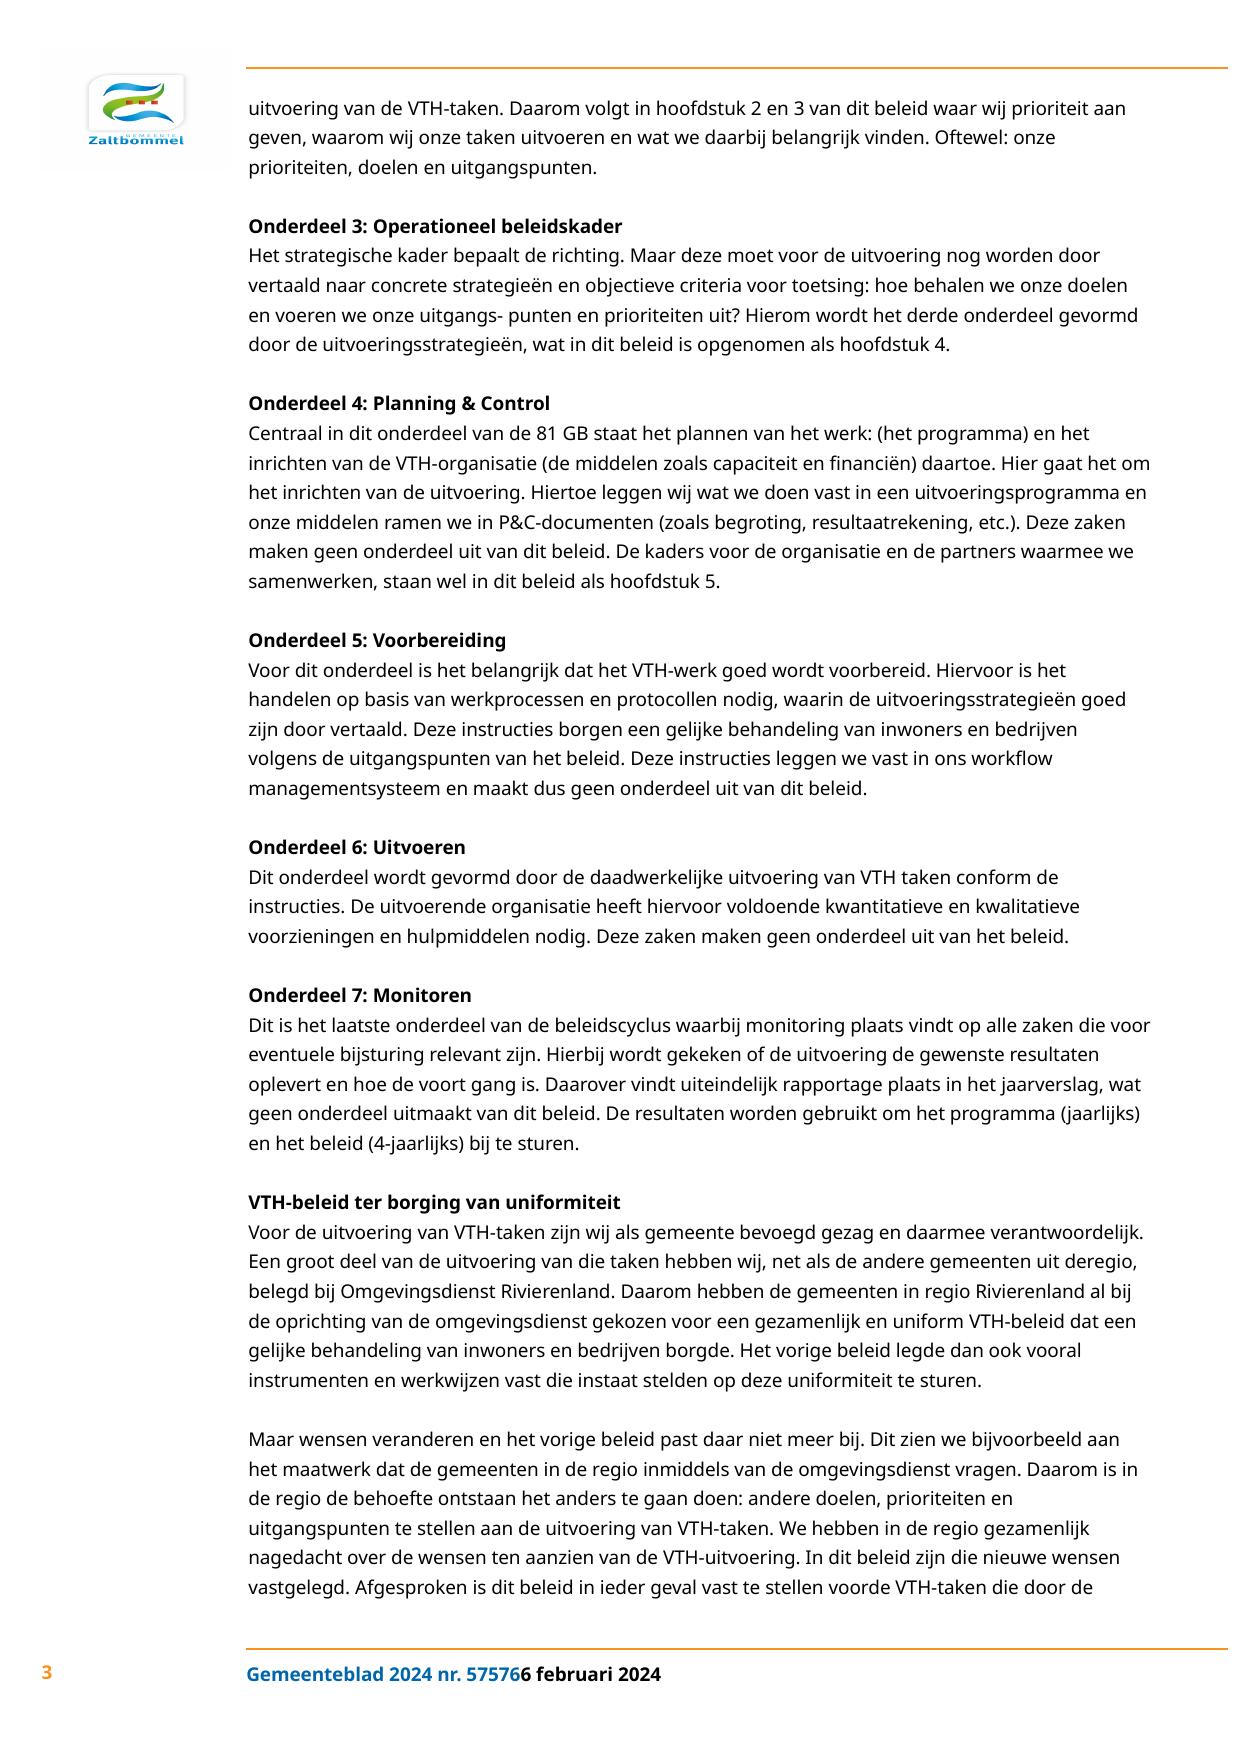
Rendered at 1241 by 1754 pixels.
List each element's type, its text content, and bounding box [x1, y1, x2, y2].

text uitvoering van de VTH-taken. Daarom volgt in hoofdstuk 2 en 3 van dit beleid waar wij prioriteit aan geven, waarom wij onze taken uitvoeren en wat we daarbij belangrijk vinden. Oftewel: onze prioriteiten, doelen en uitgangspunten. [248, 95, 1152, 180]
text Onderdeel 7: Monitoren [248, 982, 1152, 1008]
text Dit onderdeel wordt gevormd door de daadwerkelijke uitvoering van VTH­ taken conform de instructies. De uitvoerende organisatie heeft hiervoor voldoende kwantitatieve en kwalitatieve voorzieningen en hulpmiddelen nodig. Deze zaken maken geen onderdeel uit van het beleid. [248, 864, 1152, 949]
table_header VTH-beleid ter borging van uniformiteit Voor de uitvoering van VTH-taken zijn wij als gemeente bevoegd gezag en daarmee verantwoordelijk. Een groot deel van de uitvoering van die taken hebben wij, net als de andere gemeenten uit deregio, belegd bij Omgevingsdienst Rivierenland. Daarom hebben de gemeenten in regio Rivierenland al bij de oprichting van de omgevingsdienst gekozen voor een gezamenlijk en uniform VTH-beleid dat een gelijke behandeling van inwoners en bedrijven borgde. Het vorige beleid legde dan ook vooral instrumenten en werkwijzen vast die instaat stelden op deze uniformiteit te sturen. Maar wensen veranderen en het vorige beleid past daar niet meer bij. Dit zien we bijvoorbeeld aan het maatwerk dat de gemeenten in de regio inmiddels van de omgevingsdienst vragen. Daarom is in de regio de behoefte ontstaan het anders te gaan doen: andere doelen, prioriteiten en uitgangspunten te stellen aan de uitvoering van VTH-taken. We hebben in de regio gezamenlijk nagedacht over de wensen ten aanzien van de VTH-uitvoering. In dit beleid zijn die nieuwe wensen vastgelegd. Afgesproken is dit beleid in ieder geval vast te stellen voorde VTH-taken die door de [248, 1190, 1152, 1600]
text Onderdeel 3: Operationeel beleidskader [248, 213, 1152, 239]
text Dit is het laatste onderdeel van de beleidscyclus waarbij monitoring plaats­ vindt op alle zaken die voor eventuele bijsturing relevant zijn. Hierbij wordt gekeken of de uitvoering de gewenste resultaten oplevert en hoe de voort­ gang is. Daarover vindt uiteindelijk rapportage plaats in het jaarverslag, wat geen onderdeel uitmaakt van dit beleid. De resultaten worden gebruikt om het programma (jaarlijks) en het beleid (4-jaarlijks) bij te sturen. [248, 1012, 1152, 1156]
text Voor dit onderdeel is het belangrijk dat het VTH-werk goed wordt voorbereid. Hiervoor is het handelen op basis van werkprocessen en protocollen nodig, waarin de uitvoeringsstrategieën goed zijn door vertaald. Deze instructies borgen een gelijke behandeling van inwoners en bedrijven volgens de uitgangspunten van het beleid. Deze instructies leggen we vast in ons workflow managementsysteem en maakt dus geen onderdeel uit van dit beleid. [248, 657, 1152, 801]
picture [41, 47, 231, 172]
text Centraal in dit onderdeel van de 81 GB staat het plannen van het werk: (het programma) en het inrichten van de VTH-organisatie (de middelen zoals capaciteit en financiën) daartoe. Hier gaat het om het inrichten van de uitvoering. Hiertoe leggen wij wat we doen vast in een uitvoeringsprogramma en onze middelen ramen we in P&C-documenten (zoals begroting, resultaatrekening, etc.). Deze zaken maken geen onderdeel uit van dit beleid. De kaders voor de organisatie en de partners waarmee we samenwerken, staan wel in dit beleid als hoofdstuk 5. [248, 420, 1152, 594]
text Onderdeel 6: Uitvoeren [248, 834, 1152, 860]
text Onderdeel 5: Voorbereiding [248, 627, 1152, 653]
text Onderdeel 4: Planning & Control [248, 391, 1152, 416]
text Het strategische kader bepaalt de richting. Maar deze moet voor de uitvoering nog worden door vertaald naar concrete strategieën en objectieve criteria voor toetsing: hoe behalen we onze doelen en voeren we onze uitgangs- punten en prioriteiten uit? Hierom wordt het derde onderdeel gevormd door de uitvoeringsstrategieën, wat in dit beleid is opgenomen als hoofdstuk 4. [248, 243, 1152, 357]
